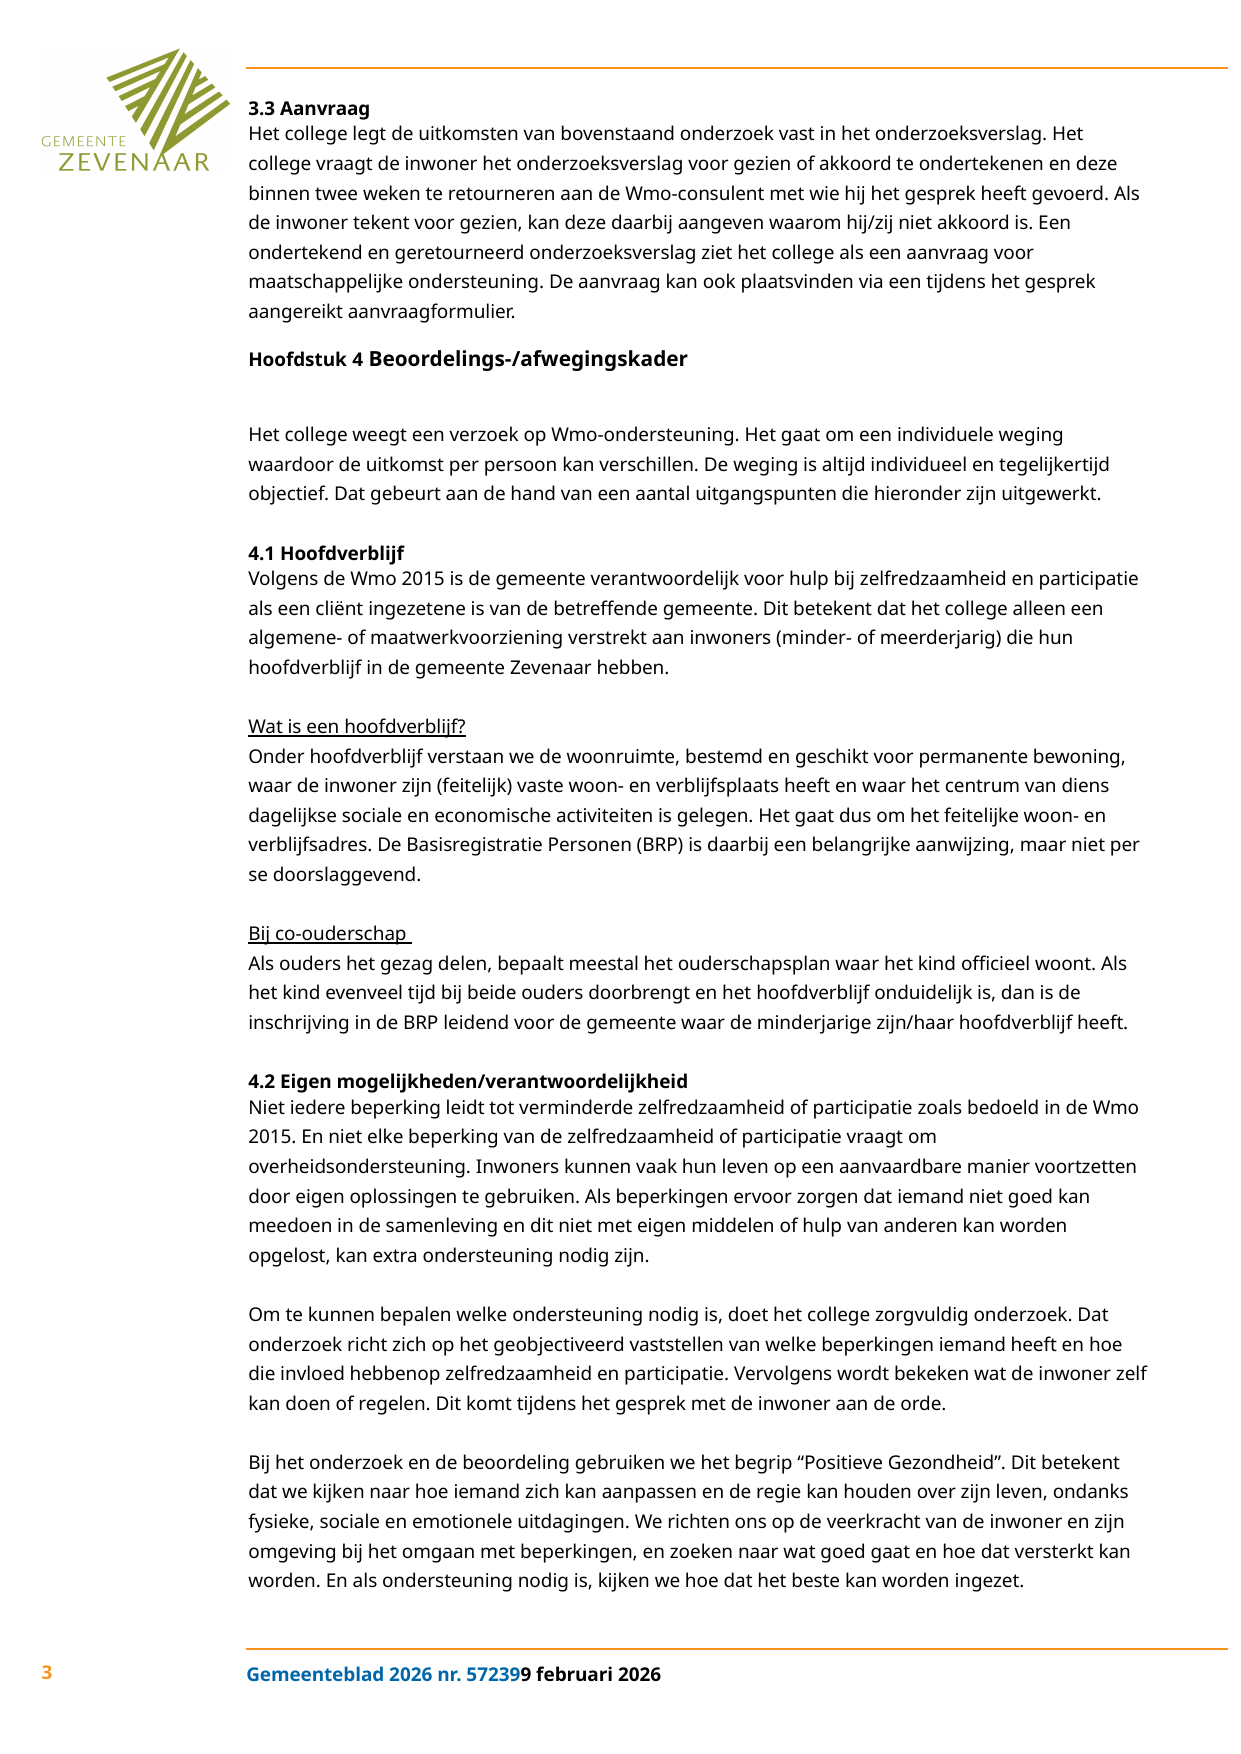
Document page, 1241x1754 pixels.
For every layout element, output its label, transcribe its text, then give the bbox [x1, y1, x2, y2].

text Het college legt de uitkomsten van bovenstaand onderzoek vast in het onderzoeksverslag. Het college vraagt de inwoner het onderzoeksverslag voor gezien of akkoord te ondertekenen en deze binnen twee weken te retourneren aan de Wmo-consulent met wie hij het gesprek heeft gevoerd. Als de inwoner tekent voor gezien, kan deze daarbij aangeven waarom hij/zij niet akkoord is. Een ondertekend en geretourneerd onderzoeksverslag ziet het college als een aanvraag voor maatschappelijke ondersteuning. De aanvraag kan ook plaatsvinden via een tijdens het gesprek aangereikt aanvraagformulier. [248, 121, 1152, 324]
picture [41, 47, 231, 172]
text Bij co-ouderschap [248, 920, 1152, 946]
text 3.3 Aanvraag [248, 95, 1152, 121]
text Hoofdstuk 4 Beoordelings-/afwegingskader [248, 344, 1152, 372]
text Het college weegt een verzoek op Wmo-ondersteuning. Het gaat om een individuele weging waardoor de uitkomst per persoon kan verschillen. De weging is altijd individueel en tegelijkertijd objectief. Dat gebeurt aan de hand van een aantal uitgangspunten die hieronder zijn uitgewerkt. [248, 421, 1152, 506]
text Wat is een hoofdverblijf? [248, 713, 1152, 739]
text Om te kunnen bepalen welke ondersteuning nodig is, doet het college zorgvuldig onderzoek. Dat onderzoek richt zich op het geobjectiveerd vaststellen van welke beperkingen iemand heeft en hoe die invloed hebbenop zelfredzaamheid en participatie. Vervolgens wordt bekeken wat de inwoner zelf kan doen of regelen. Dit komt tijdens het gesprek met de inwoner aan de orde. [248, 1301, 1152, 1416]
text Als ouders het gezag delen, bepaalt meestal het ouderschapsplan waar het kind officieel woont. Als het kind evenveel tijd bij beide ouders doorbrengt en het hoofdverblijf onduidelijk is, dan is de inschrijving in de BRP leidend voor de gemeente waar de minderjarige zijn/haar hoofdverblijf heeft. [248, 950, 1152, 1035]
text Niet iedere beperking leidt tot verminderde zelfredzaamheid of participatie zoals bedoeld in de Wmo 2015. En niet elke beperking van de zelfredzaamheid of participatie vraagt om overheidsondersteuning. Inwoners kunnen vaak hun leven op een aanvaardbare manier voortzetten door eigen oplossingen te gebruiken. Als beperkingen ervoor zorgen dat iemand niet goed kan meedoen in de samenleving en dit niet met eigen middelen of hulp van anderen kan worden opgelost, kan extra ondersteuning nodig zijn. [248, 1094, 1152, 1268]
text Onder hoofdverblijf verstaan we de woonruimte, bestemd en geschikt voor permanente bewoning, waar de inwoner zijn (feitelijk) vaste woon- en verblijfsplaats heeft en waar het centrum van diens dagelijkse sociale en economische activiteiten is gelegen. Het gaat dus om het feitelijke woon- en verblijfsadres. De Basisregistratie Personen (BRP) is daarbij een belangrijke aanwijzing, maar niet per se doorslaggevend. [248, 743, 1152, 887]
text 4.2 Eigen mogelijkheden/verantwoordelijkheid [248, 1068, 1152, 1094]
text Bij het onderzoek en de beoordeling gebruiken we het begrip “Positieve Gezondheid”. Dit betekent dat we kijken naar hoe iemand zich kan aanpassen en de regie kan houden over zijn leven, ondanks fysieke, sociale en emotionele uitdagingen. We richten ons op de veerkracht van de inwoner en zijn omgeving bij het omgaan met beperkingen, en zoeken naar wat goed gaat en hoe dat versterkt kan worden. En als ondersteuning nodig is, kijken we hoe dat het beste kan worden ingezet. [248, 1449, 1152, 1593]
text Volgens de Wmo 2015 is de gemeente verantwoordelijk voor hulp bij zelfredzaamheid en participatie als een cliënt ingezetene is van de betreffende gemeente. Dit betekent dat het college alleen een algemene- of maatwerkvoorziening verstrekt aan inwoners (minder- of meerderjarig) die hun hoofdverblijf in de gemeente Zevenaar hebben. [248, 565, 1152, 680]
text 4.1 Hoofdverblijf [248, 540, 1152, 565]
